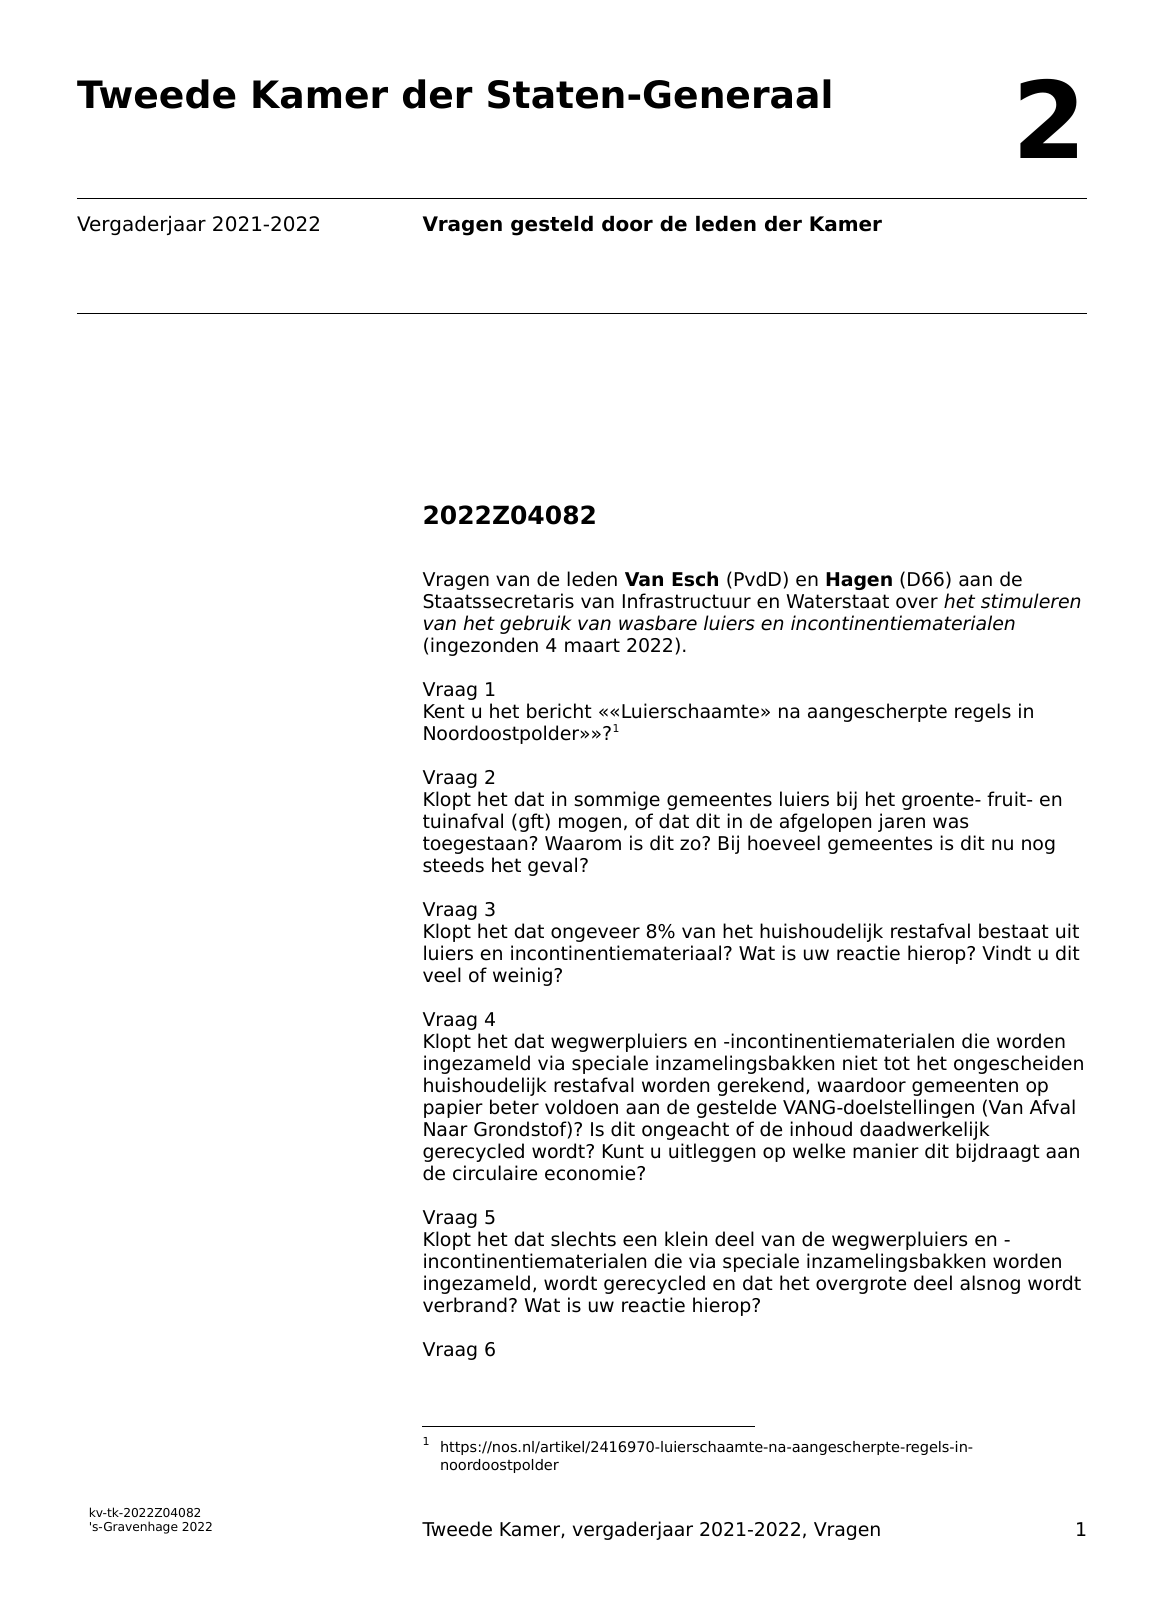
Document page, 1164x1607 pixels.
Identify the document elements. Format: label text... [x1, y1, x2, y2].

text Vragen van de leden Van Esch (PvdD) en Hagen (D66) aan de Staatssecretaris van Infrastructuur en Waterstaat over het stimuleren van het gebruik van wasbare luiers en incontinentiematerialen (ingezonden 4 maart 2022). [422, 569, 1087, 657]
text Vraag 4 [422, 1009, 1087, 1031]
text Vraag 5 [422, 1207, 1087, 1229]
text Klopt het dat ongeveer 8% van het huishoudelijk restafval bestaat uit luiers en incontinentiemateriaal? Wat is uw reactie hierop? Vindt u dit veel of weinig? [422, 921, 1087, 987]
text Vraag 2 [422, 767, 1087, 789]
text Klopt het dat in sommige gemeentes luiers bij het groente- fruit- en tuinafval (gft) mogen, of dat dit in de afgelopen jaren was toegestaan? Waarom is dit zo? Bij hoeveel gemeentes is dit nu nog steeds het geval? [422, 789, 1087, 877]
text Vraag 6 [422, 1339, 1087, 1361]
text Klopt het dat slechts een klein deel van de wegwerpluiers en -incontinentiematerialen die via speciale inzamelingsbakken worden ingezameld, wordt gerecycled en dat het overgrote deel alsnog wordt verbrand? Wat is uw reactie hierop? [422, 1229, 1087, 1317]
table_cell Vragen gesteld door de leden der Kamer [422, 199, 1087, 313]
text Vraag 1 [422, 679, 1087, 701]
text 's-Gravenhage 2022 [88, 1520, 323, 1534]
table_header Tweede Kamer der Staten-Generaal [77, 59, 886, 198]
table_header 2 [886, 59, 1087, 198]
table_cell Vergaderjaar 2021-2022 [77, 199, 422, 313]
text https://nos.nl/artikel/2416970-luierschaamte-na-aangescherpte-regels-in-noordoostpolder [422, 1435, 1087, 1474]
text Kent u het bericht ««Luierschaamte» na aangescherpte regels in Noordoostpolder»»? [422, 701, 1087, 745]
text kv-tk-2022Z04082 [88, 1506, 323, 1520]
text 2022Z04082 [422, 501, 1087, 531]
text Vraag 3 [422, 899, 1087, 921]
text Klopt het dat wegwerpluiers en -incontinentiematerialen die worden ingezameld via speciale inzamelingsbakken niet tot het ongescheiden huishoudelijk restafval worden gerekend, waardoor gemeenten op papier beter voldoen aan de gestelde VANG-doelstellingen (Van Afval Naar Grondstof)? Is dit ongeacht of de inhoud daadwerkelijk gerecycled wordt? Kunt u uitleggen op welke manier dit bijdraagt aan de circulaire economie? [422, 1031, 1087, 1185]
